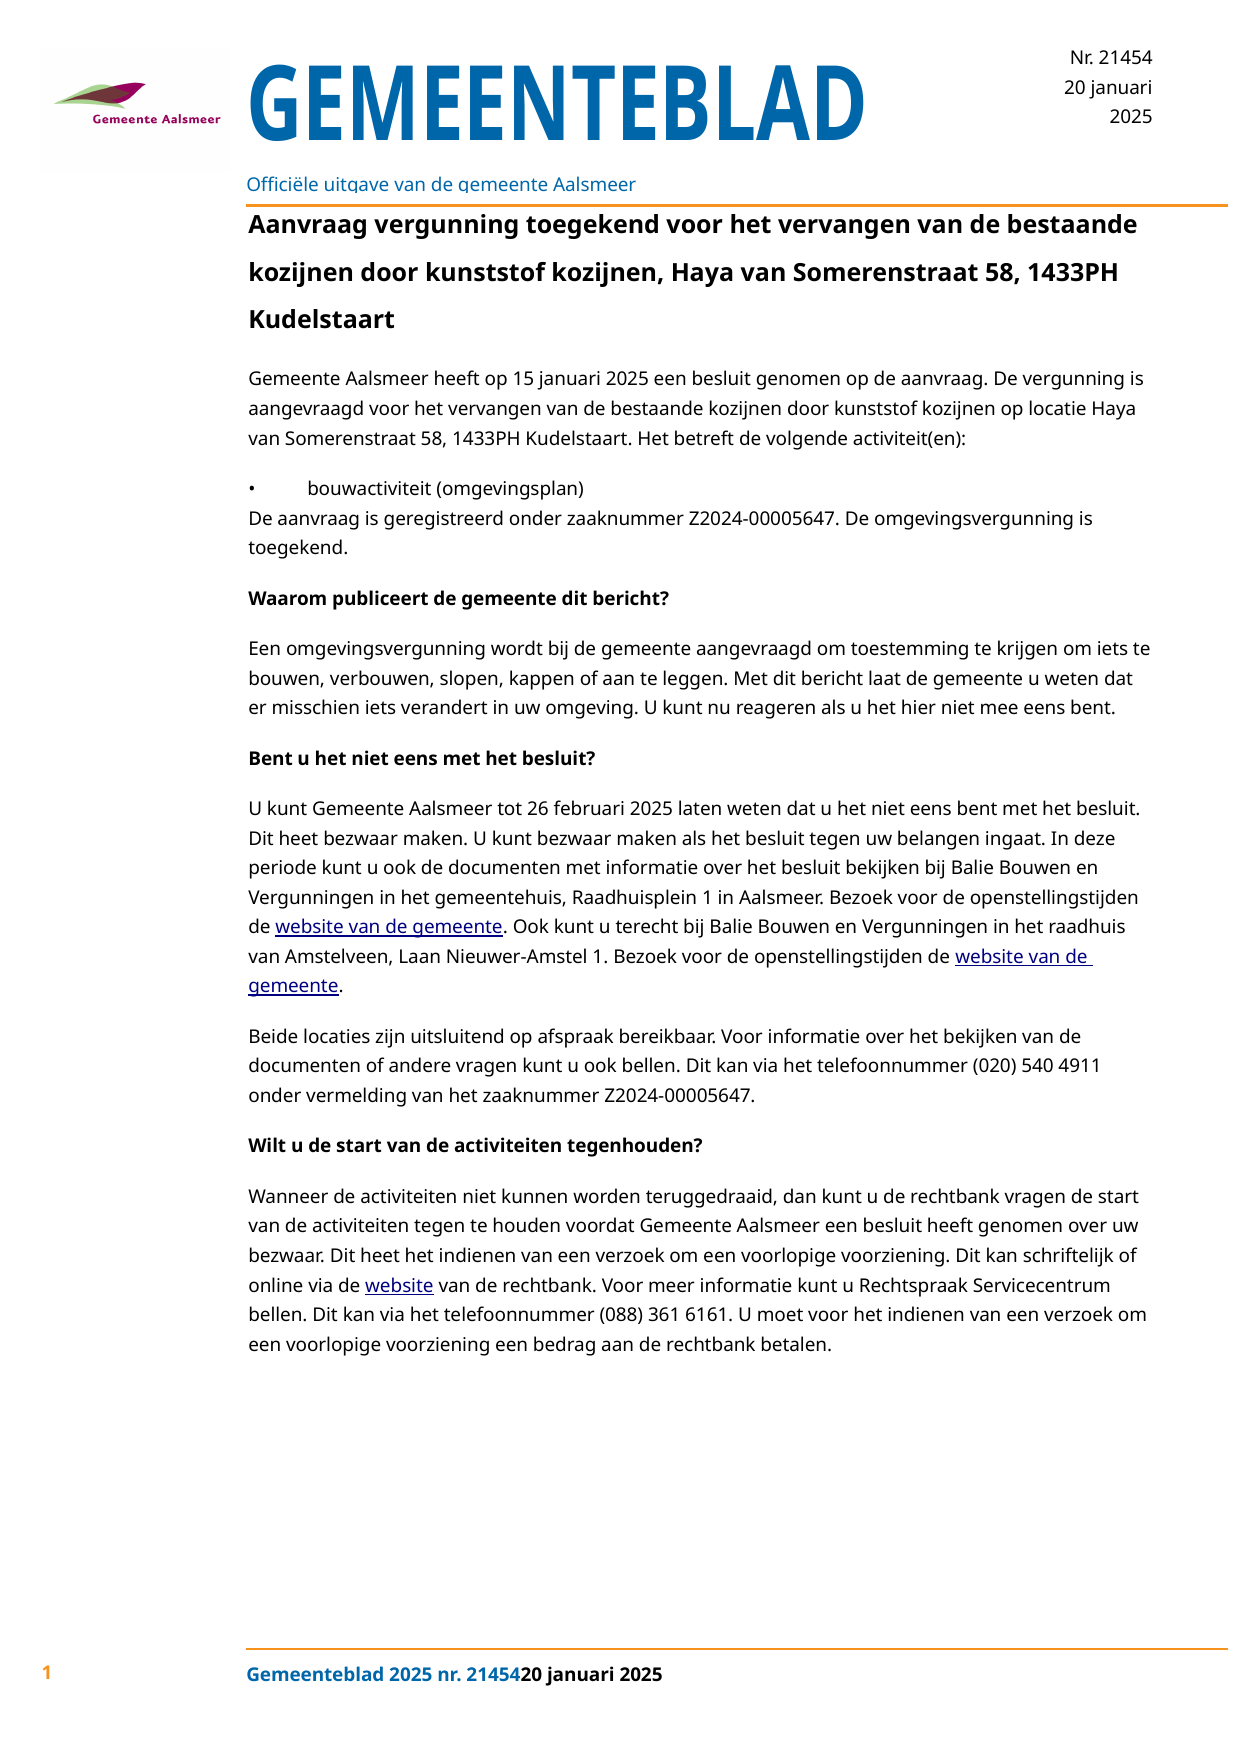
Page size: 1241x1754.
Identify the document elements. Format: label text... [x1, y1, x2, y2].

text Gemeente Aalsmeer heeft op 15 januari 2025 een besluit genomen op de aanvraag. De vergunning is aangevraagd voor het vervangen van de bestaande kozijnen door kunststof kozijnen op locatie Haya van Somerenstraat 58, 1433PH Kudelstaart. Het betreft de volgende activiteit(en): [248, 366, 1152, 450]
list bouwactiviteit (omgevingsplan) [248, 475, 1152, 501]
text Wanneer de activiteiten niet kunnen worden teruggedraaid, dan kunt u de rechtbank vragen de start van de activiteiten tegen te houden voordat Gemeente Aalsmeer een besluit heeft genomen over uw bezwaar. Dit heet het indienen van een verzoek om een voorlopige voorziening. Dit kan schriftelijk of online via de website van de rechtbank. Voor meer informatie kunt u Rechtspraak Servicecentrum bellen. Dit kan via het telefoonnummer (088) 361 6161. U moet voor het indienen van een verzoek om een voorlopige voorziening een bedrag aan de rechtbank betalen. [248, 1183, 1152, 1357]
text Bent u het niet eens met het besluit? [248, 745, 1152, 770]
picture [41, 47, 231, 172]
text Een omgevingsvergunning wordt bij de gemeente aangevraagd om toestemming te krijgen om iets te bouwen, verbouwen, slopen, kappen of aan te leggen. Met dit bericht laat de gemeente u weten dat er misschien iets verandert in uw omgeving. U kunt nu reageren als u het hier niet mee eens bent. [248, 635, 1152, 720]
text Beide locaties zijn uitsluitend op afspraak bereikbaar. Voor informatie over het bekijken van de documenten of andere vragen kunt u ook bellen. Dit kan via het telefoonnummer (020) 540 4911 onder vermelding van het zaaknummer Z2024-00005647. [248, 1023, 1152, 1108]
text Wilt u de start van de activiteiten tegenhouden? [248, 1133, 1152, 1158]
text U kunt Gemeente Aalsmeer tot 26 februari 2025 laten weten dat u het niet eens bent met het besluit. Dit heet bezwaar maken. U kunt bezwaar maken als het besluit tegen uw belangen ingaat. In deze periode kunt u ook de documenten met informatie over het besluit bekijken bij Balie Bouwen en Vergunningen in het gemeentehuis, Raadhuisplein 1 in Aalsmeer. Bezoek voor de openstellingstijden de website van de gemeente. Ook kunt u terecht bij Balie Bouwen en Vergunningen in het raadhuis van Amstelveen, Laan Nieuwer-Amstel 1. Bezoek voor de openstellingstijden de website van de gemeente. [248, 795, 1152, 998]
text De aanvraag is geregistreerd onder zaaknummer Z2024-00005647. De omgevingsvergunning is toegekend. [248, 505, 1152, 560]
text Aanvraag vergunning toegekend voor het vervangen van de bestaande kozijnen door kunststof kozijnen, Haya van Somerenstraat 58, 1433PH Kudelstaart [248, 207, 1152, 336]
text Waarom publiceert de gemeente dit bericht? [248, 585, 1152, 610]
